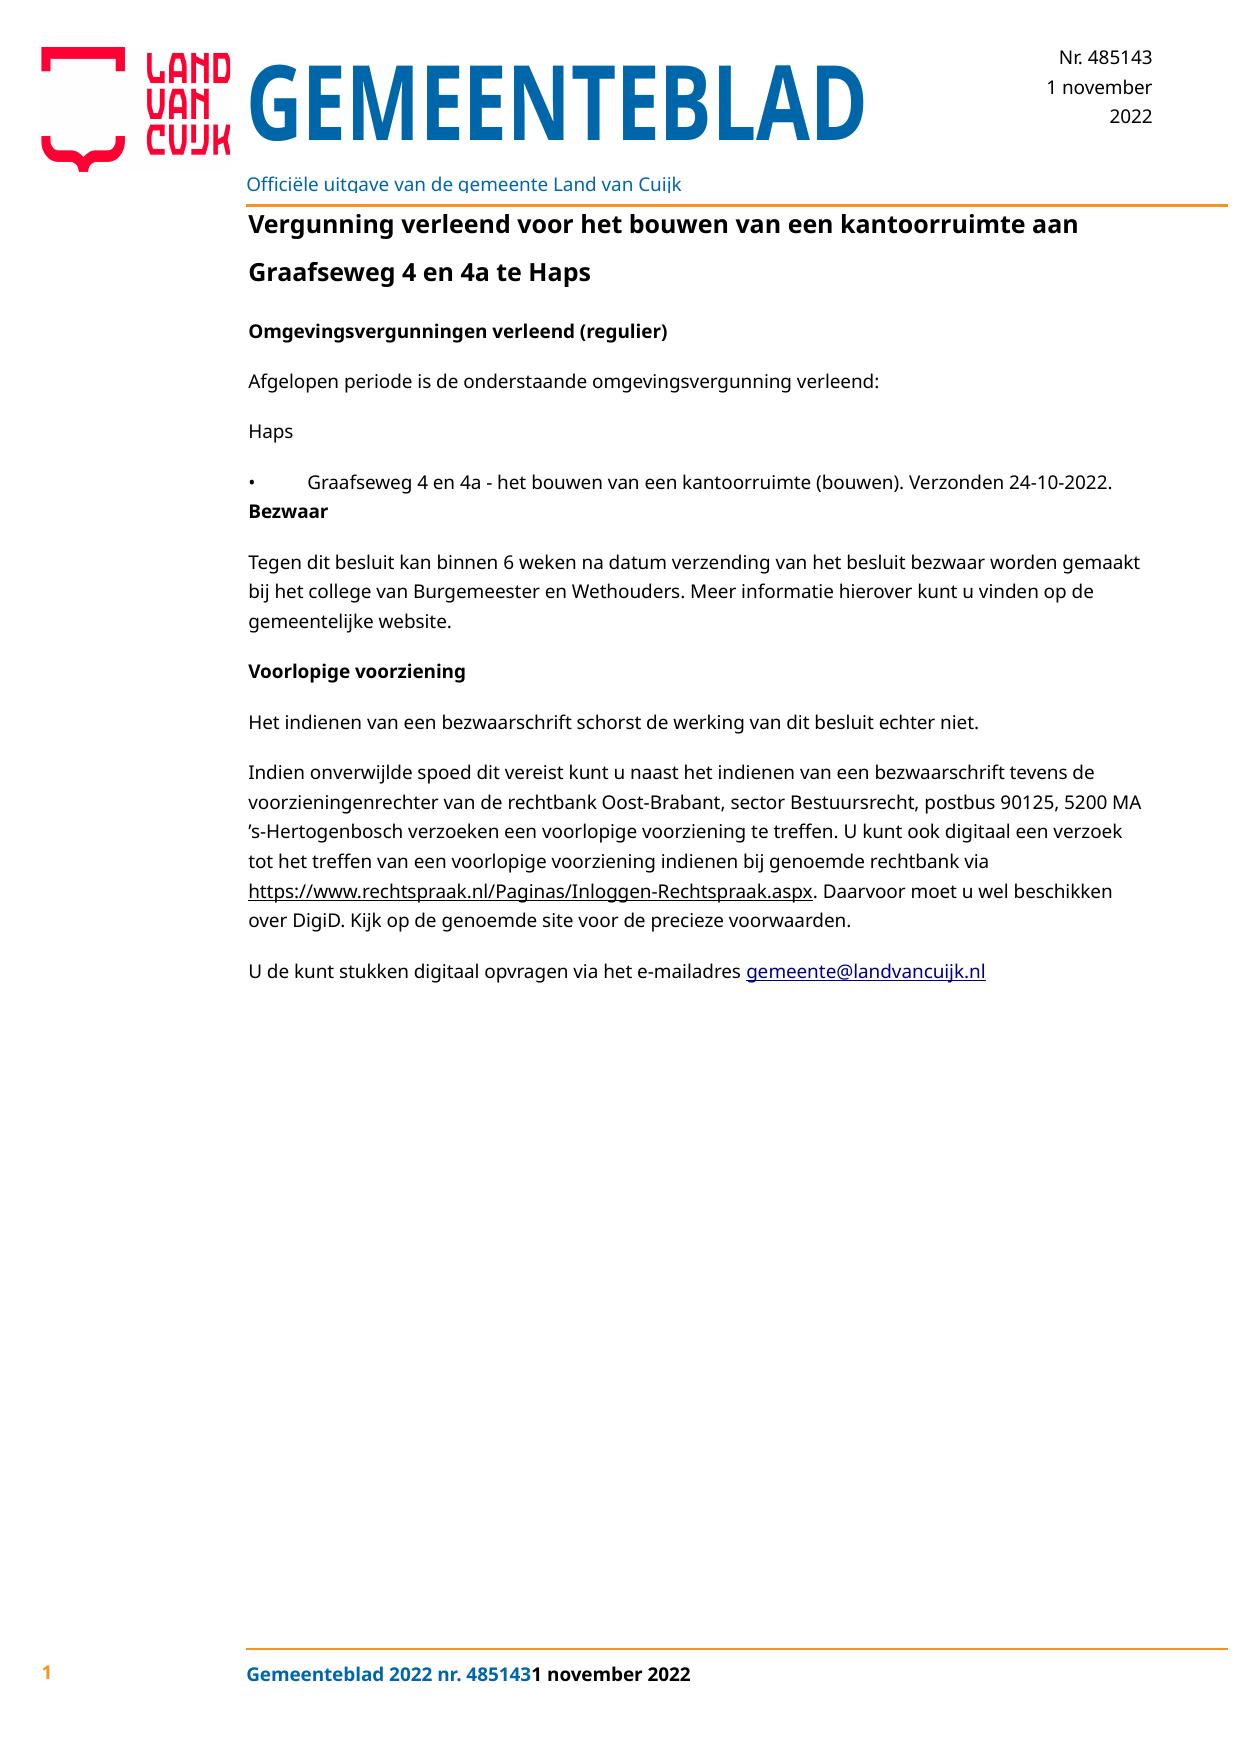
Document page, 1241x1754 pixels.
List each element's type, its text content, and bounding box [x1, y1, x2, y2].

text Afgelopen periode is de onderstaande omgevingsvergunning verleend: [248, 368, 1152, 394]
text Haps [248, 419, 1152, 444]
picture [41, 47, 231, 172]
text Omgevingsvergunningen verleend (regulier) [248, 318, 1152, 344]
text Vergunning verleend voor het bouwen van een kantoorruimte aan Graafseweg 4 en 4a te Haps [248, 207, 1152, 288]
text Bezwaar [248, 499, 1152, 524]
text Voorlopige voorziening [248, 659, 1152, 684]
text Tegen dit besluit kan binnen 6 weken na datum verzending van het besluit bezwaar worden gemaakt bij het college van Burgemeester en Wethouders. Meer informatie hierover kunt u vinden op de gemeentelijke website. [248, 549, 1152, 634]
list Graafseweg 4 en 4a - het bouwen van een kantoorruimte (bouwen). Verzonden 24-10-2022. [248, 469, 1152, 495]
text Het indienen van een bezwaarschrift schorst de werking van dit besluit echter niet. [248, 709, 1152, 735]
text U de kunt stukken digitaal opvragen via het e-mailadres gemeente@landvancuijk.nl [248, 958, 1152, 984]
text Indien onverwijlde spoed dit vereist kunt u naast het indienen van een bezwaarschrift tevens de voorzieningenrechter van de rechtbank Oost-Brabant, sector Bestuursrecht, postbus 90125, 5200 MA ’s-Hertogenbosch verzoeken een voorlopige voorziening te treffen. U kunt ook digitaal een verzoek tot het treffen van een voorlopige voorziening indienen bij genoemde rechtbank via https://www.rechtspraak.nl/Paginas/Inloggen-Rechtspraak.aspx. Daarvoor moet u wel beschikken over DigiD. Kijk op de genoemde site voor de precieze voorwaarden. [248, 759, 1152, 933]
